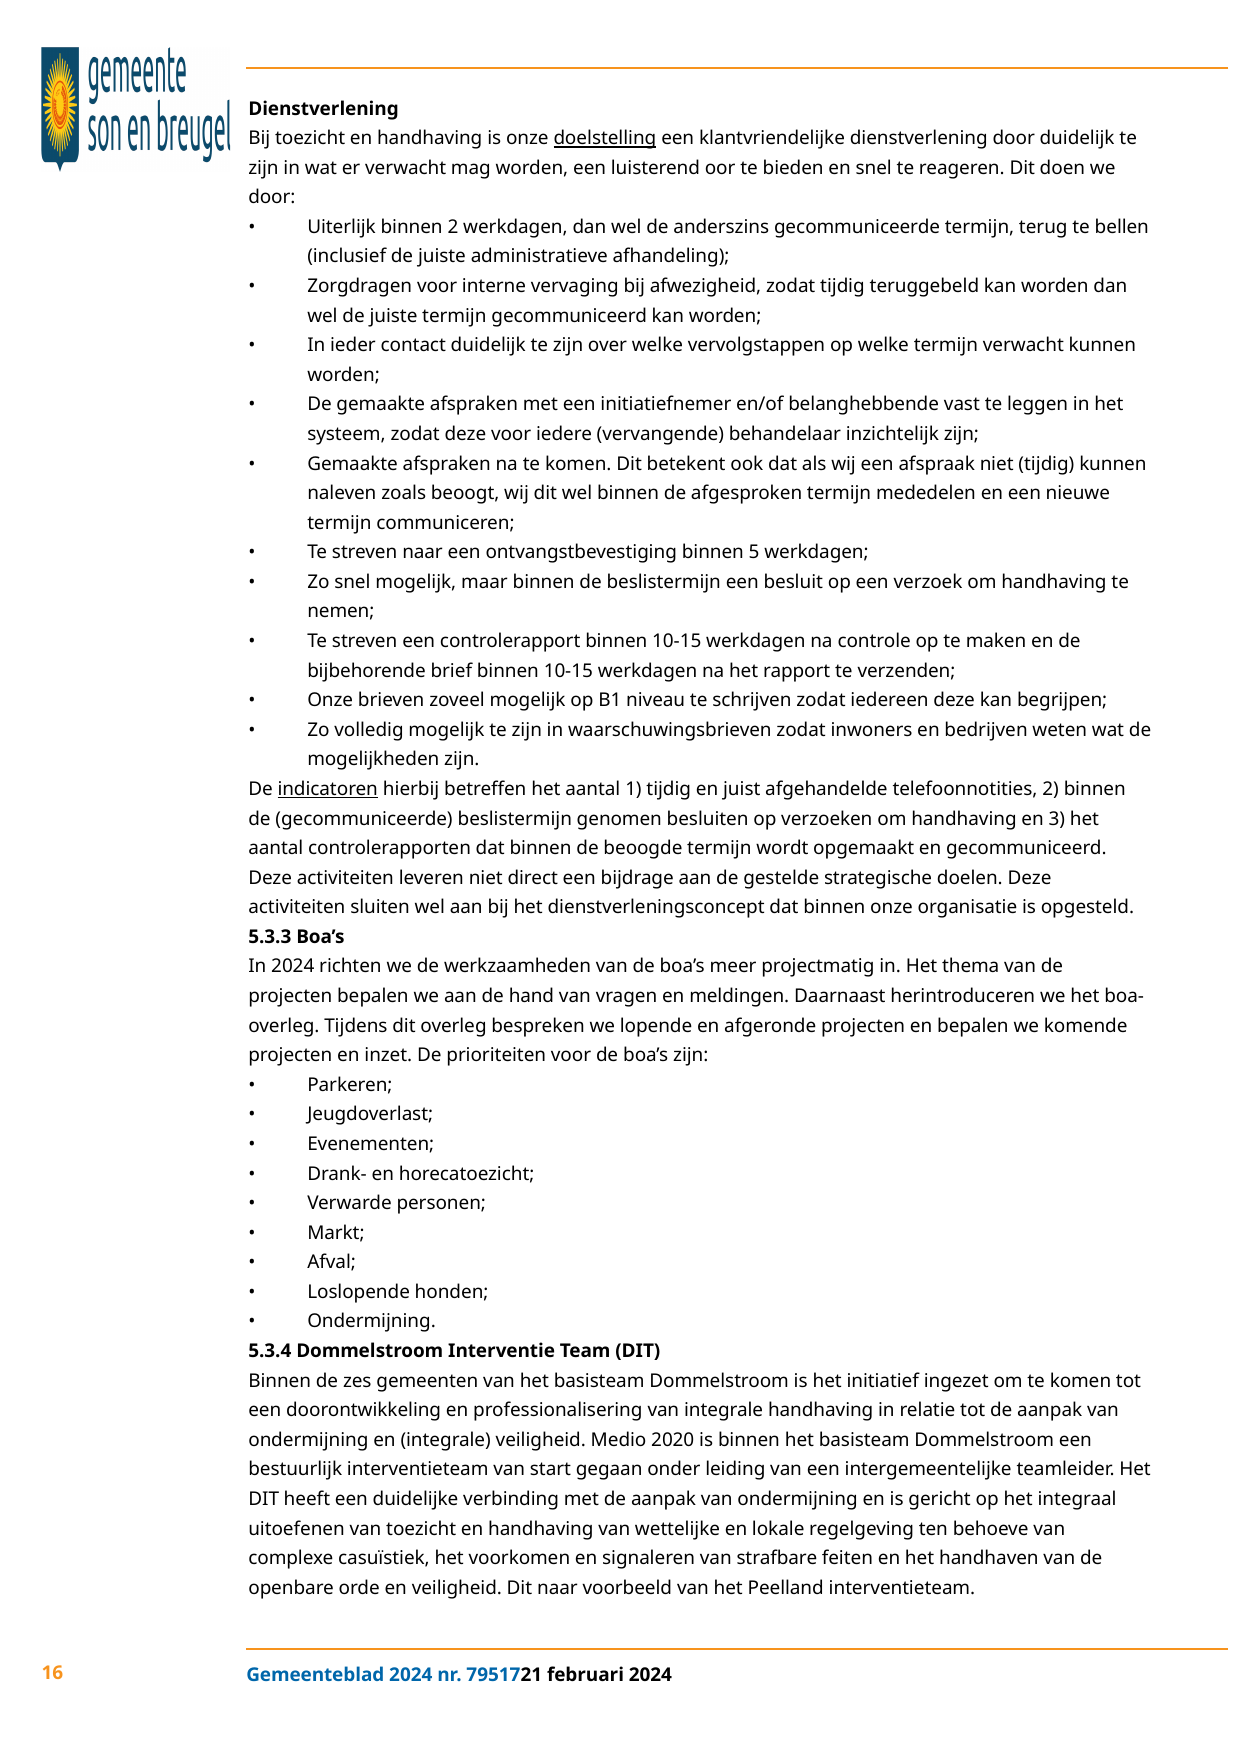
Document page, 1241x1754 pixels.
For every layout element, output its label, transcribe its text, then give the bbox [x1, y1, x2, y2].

list In ieder contact duidelijk te zijn over welke vervolgstappen op welke termijn verwacht kunnen worden; [248, 331, 1152, 387]
list Uiterlijk binnen 2 werkdagen, dan wel de anderszins gecommuniceerde termijn, terug te bellen (inclusief de juiste administratieve afhandeling); [248, 213, 1152, 268]
list Gemaakte afspraken na te komen. Dit betekent ook dat als wij een afspraak niet (tijdig) kunnen naleven zoals beoogt, wij dit wel binnen de afgesproken termijn mededelen en een nieuwe termijn communiceren; [248, 450, 1152, 535]
text 5.3.3 Boa’s [248, 923, 1152, 949]
list Verwarde personen; [248, 1189, 1152, 1215]
text Bij toezicht en handhaving is onze doelstelling een klantvriendelijke dienstverlening door duidelijk te zijn in wat er verwacht mag worden, een luisterend oor te bieden en snel te reageren. Dit doen we door: [248, 124, 1152, 209]
text Dienstverlening [248, 95, 1152, 121]
list Drank- en horecatoezicht; [248, 1160, 1152, 1186]
list Te streven naar een ontvangstbevestiging binnen 5 werkdagen; [248, 538, 1152, 564]
list Loslopende honden; [248, 1278, 1152, 1304]
list Jeugdoverlast; [248, 1101, 1152, 1126]
list Zo volledig mogelijk te zijn in waarschuwingsbrieven zodat inwoners en bedrijven weten wat de mogelijkheden zijn. [248, 716, 1152, 771]
picture [41, 47, 231, 172]
list Evenementen; [248, 1130, 1152, 1156]
text 5.3.4 Dommelstroom Interventie Team (DIT) [248, 1337, 1152, 1363]
text In 2024 richten we de werkzaamheden van de boa’s meer projectmatig in. Het thema van de projecten bepalen we aan de hand van vragen en meldingen. Daarnaast herintroduceren we het boa-overleg. Tijdens dit overleg bespreken we lopende en afgeronde projecten en bepalen we komende projecten en inzet. De prioriteiten voor de boa’s zijn: [248, 953, 1152, 1067]
list Ondermijning. [248, 1308, 1152, 1333]
list Markt; [248, 1219, 1152, 1245]
list Zo snel mogelijk, maar binnen de beslistermijn een besluit op een verzoek om handhaving te nemen; [248, 568, 1152, 623]
list Onze brieven zoveel mogelijk op B1 niveau te schrijven zodat iedereen deze kan begrijpen; [248, 686, 1152, 712]
list Te streven een controlerapport binnen 10-15 werkdagen na controle op te maken en de bijbehorende brief binnen 10-15 werkdagen na het rapport te verzenden; [248, 627, 1152, 683]
list Afval; [248, 1248, 1152, 1274]
text De indicatoren hierbij betreffen het aantal 1) tijdig en juist afgehandelde telefoonnotities, 2) binnen de (gecommuniceerde) beslistermijn genomen besluiten op verzoeken om handhaving en 3) het aantal controlerapporten dat binnen de beoogde termijn wordt opgemaakt en gecommuniceerd. Deze activiteiten leveren niet direct een bijdrage aan de gestelde strategische doelen. Deze activiteiten sluiten wel aan bij het dienstverleningsconcept dat binnen onze organisatie is opgesteld. [248, 775, 1152, 919]
list De gemaakte afspraken met een initiatiefnemer en/of belanghebbende vast te leggen in het systeem, zodat deze voor iedere (vervangende) behandelaar inzichtelijk zijn; [248, 391, 1152, 446]
text Binnen de zes gemeenten van het basisteam Dommelstroom is het initiatief ingezet om te komen tot een doorontwikkeling en professionalisering van integrale handhaving in relatie tot de aanpak van ondermijning en (integrale) veiligheid. Medio 2020 is binnen het basisteam Dommelstroom een bestuurlijk interventieteam van start gegaan onder leiding van een intergemeentelijke teamleider. Het DIT heeft een duidelijke verbinding met de aanpak van ondermijning en is gericht op het integraal uitoefenen van toezicht en handhaving van wettelijke en lokale regelgeving ten behoeve van complexe casuïstiek, het voorkomen en signaleren van strafbare feiten en het handhaven van de openbare orde en veiligheid. Dit naar voorbeeld van het Peelland interventieteam. [248, 1367, 1152, 1600]
list Zorgdragen voor interne vervaging bij afwezigheid, zodat tijdig teruggebeld kan worden dan wel de juiste termijn gecommuniceerd kan worden; [248, 272, 1152, 328]
list Parkeren; [248, 1071, 1152, 1097]
